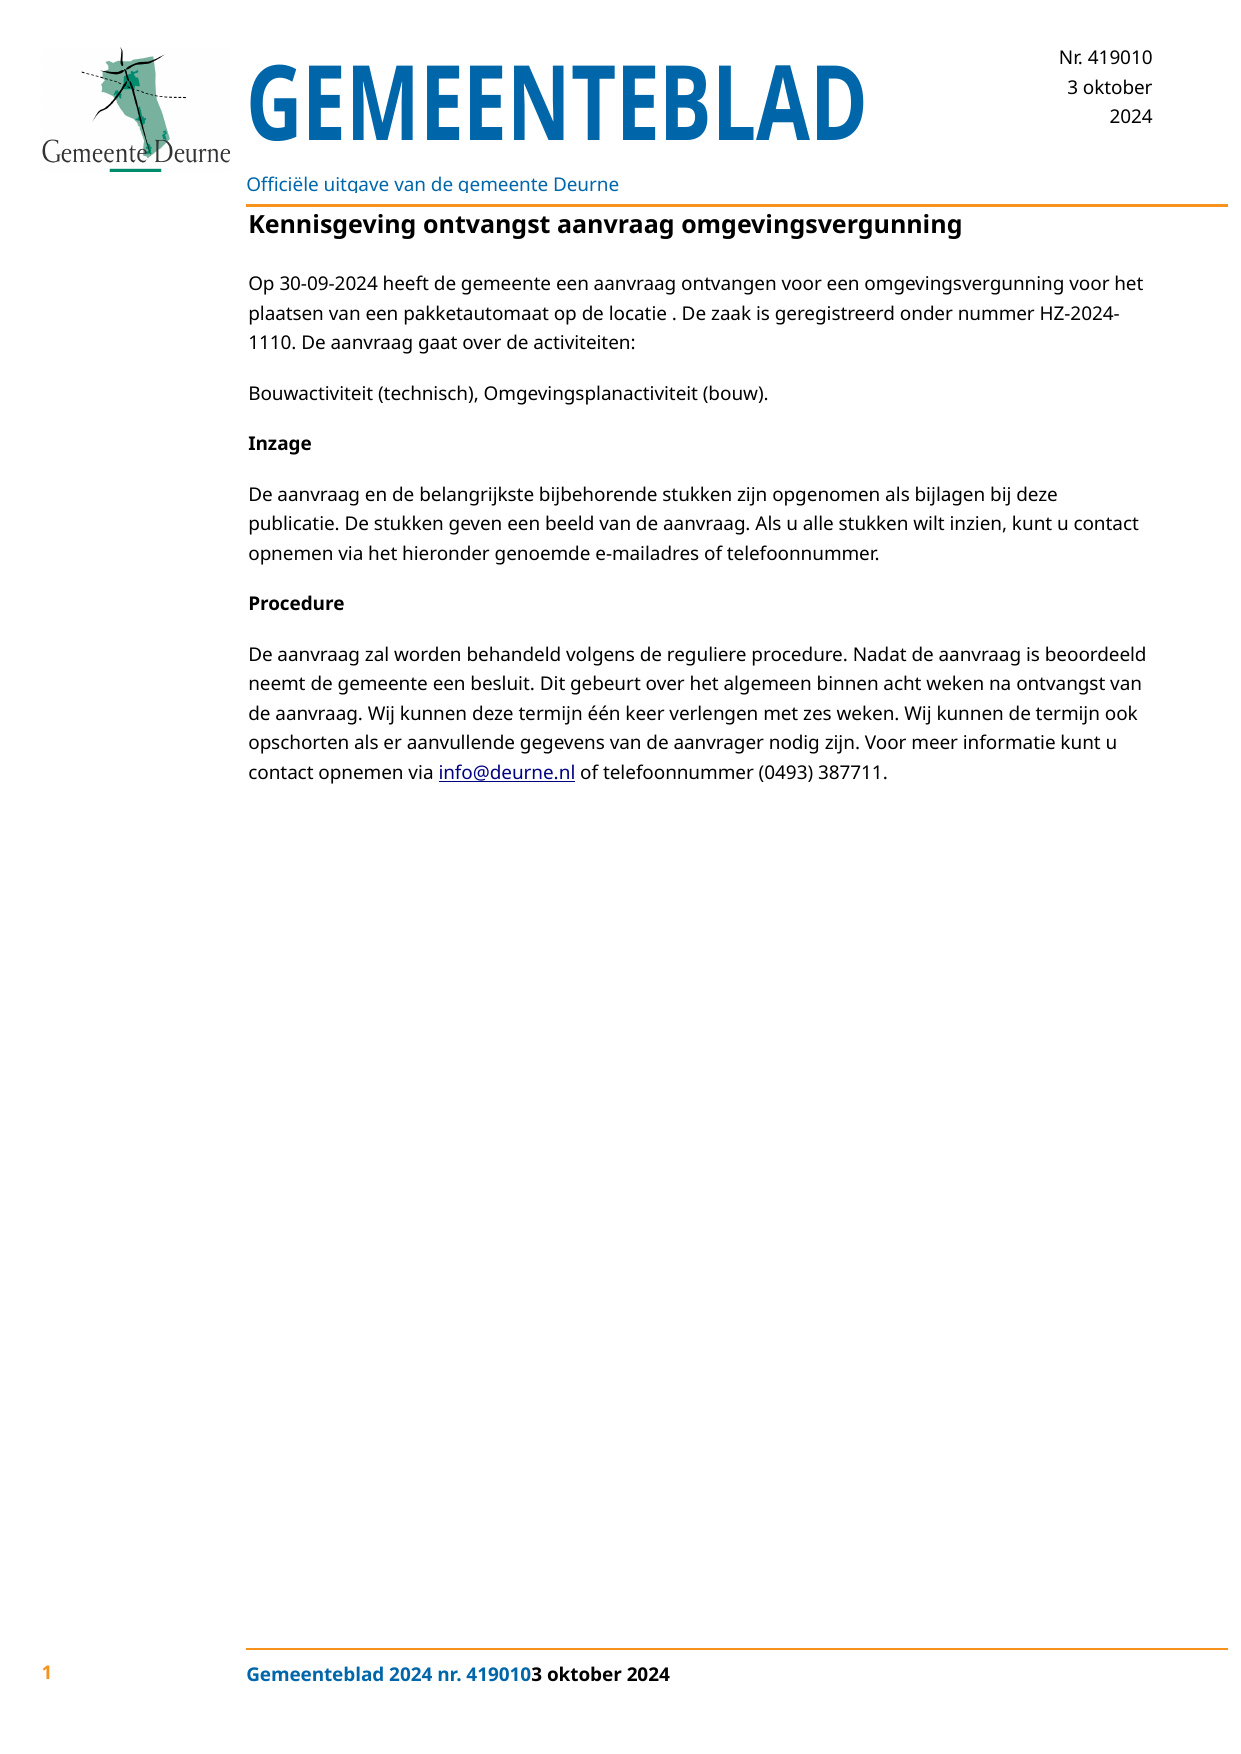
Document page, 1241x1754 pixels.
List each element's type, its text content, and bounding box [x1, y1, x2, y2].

text Inzage [248, 430, 1152, 456]
text Kennisgeving ontvangst aanvraag omgevingsvergunning [248, 207, 1152, 241]
text Op 30-09-2024 heeft de gemeente een aanvraag ontvangen voor een omgevingsvergunning voor het plaatsen van een pakketautomaat op de locatie . De zaak is geregistreerd onder nummer HZ-2024-1110. De aanvraag gaat over de activiteiten: [248, 270, 1152, 355]
picture [41, 47, 231, 172]
text Procedure [248, 590, 1152, 616]
text Bouwactiviteit (technisch), Omgevingsplanactiviteit (bouw). [248, 380, 1152, 406]
text De aanvraag zal worden behandeld volgens de reguliere procedure. Nadat de aanvraag is beoordeeld neemt de gemeente een besluit. Dit gebeurt over het algemeen binnen acht weken na ontvangst van de aanvraag. Wij kunnen deze termijn één keer verlengen met zes weken. Wij kunnen de termijn ook opschorten als er aanvullende gegevens van de aanvrager nodig zijn. Voor meer informatie kunt u contact opnemen via info@deurne.nl of telefoonnummer (0493) 387711. [248, 641, 1152, 785]
text De aanvraag en de belangrijkste bijbehorende stukken zijn opgenomen als bijlagen bij deze publicatie. De stukken geven een beeld van de aanvraag. Als u alle stukken wilt inzien, kunt u contact opnemen via het hieronder genoemde e-mailadres of telefoonnummer. [248, 481, 1152, 566]
